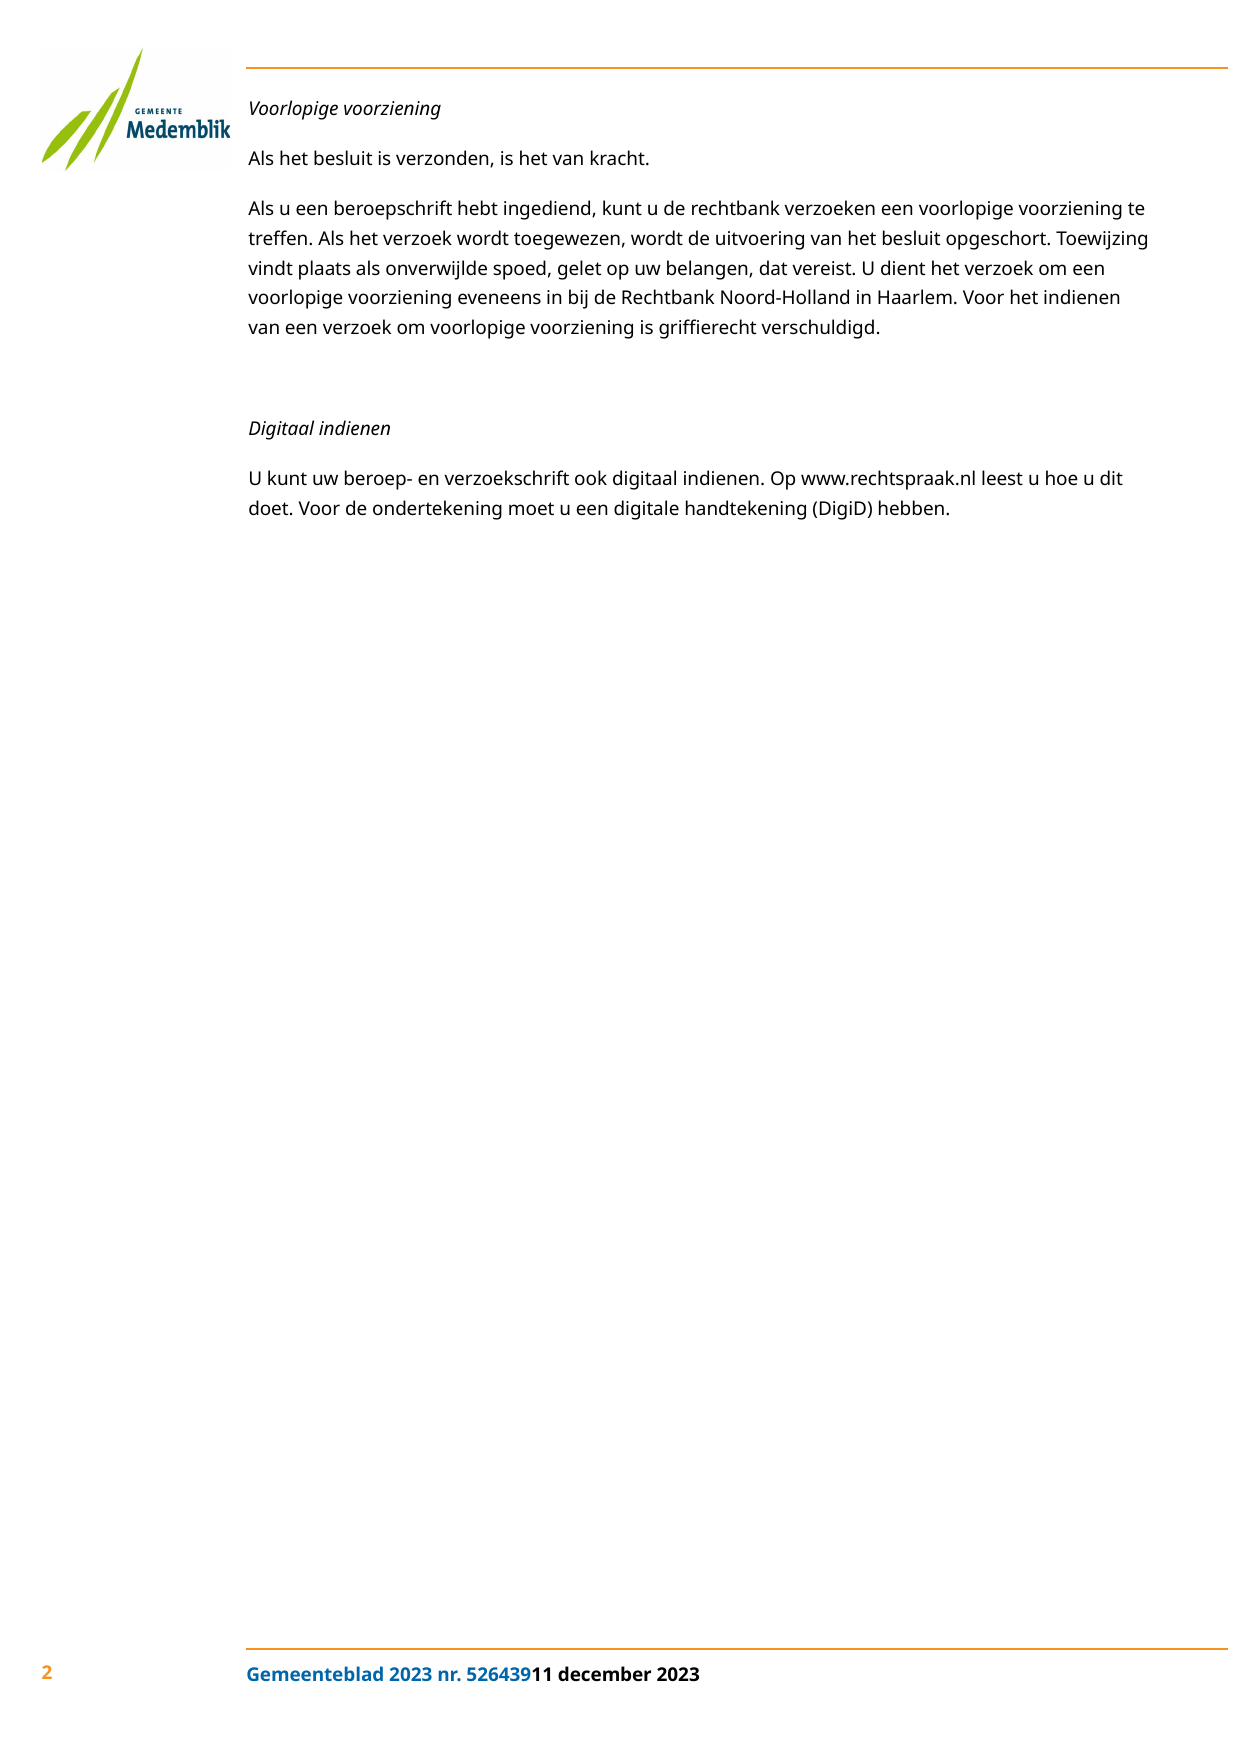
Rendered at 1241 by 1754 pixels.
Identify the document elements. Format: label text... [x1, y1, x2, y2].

text Voorlopige voorziening [248, 95, 1152, 121]
picture [41, 47, 231, 172]
text U kunt uw beroep- en verzoekschrift ook digitaal indienen. Op www.rechtspraak.nl leest u hoe u dit doet. Voor de ondertekening moet u een digitale handtekening (DigiD) hebben. [248, 465, 1152, 521]
text Als u een beroepschrift hebt ingediend, kunt u de rechtbank verzoeken een voorlopige voorziening te treffen. Als het verzoek wordt toegewezen, wordt de uitvoering van het besluit opgeschort. Toewijzing vindt plaats als onverwijlde spoed, gelet op uw belangen, dat vereist. U dient het verzoek om een voorlopige voorziening eveneens in bij de Rechtbank Noord-Holland in Haarlem. Voor het indienen van een verzoek om voorlopige voorziening is griffierecht verschuldigd. [248, 196, 1152, 340]
text Digitaal indienen [248, 415, 1152, 441]
text Als het besluit is verzonden, is het van kracht. [248, 145, 1152, 171]
